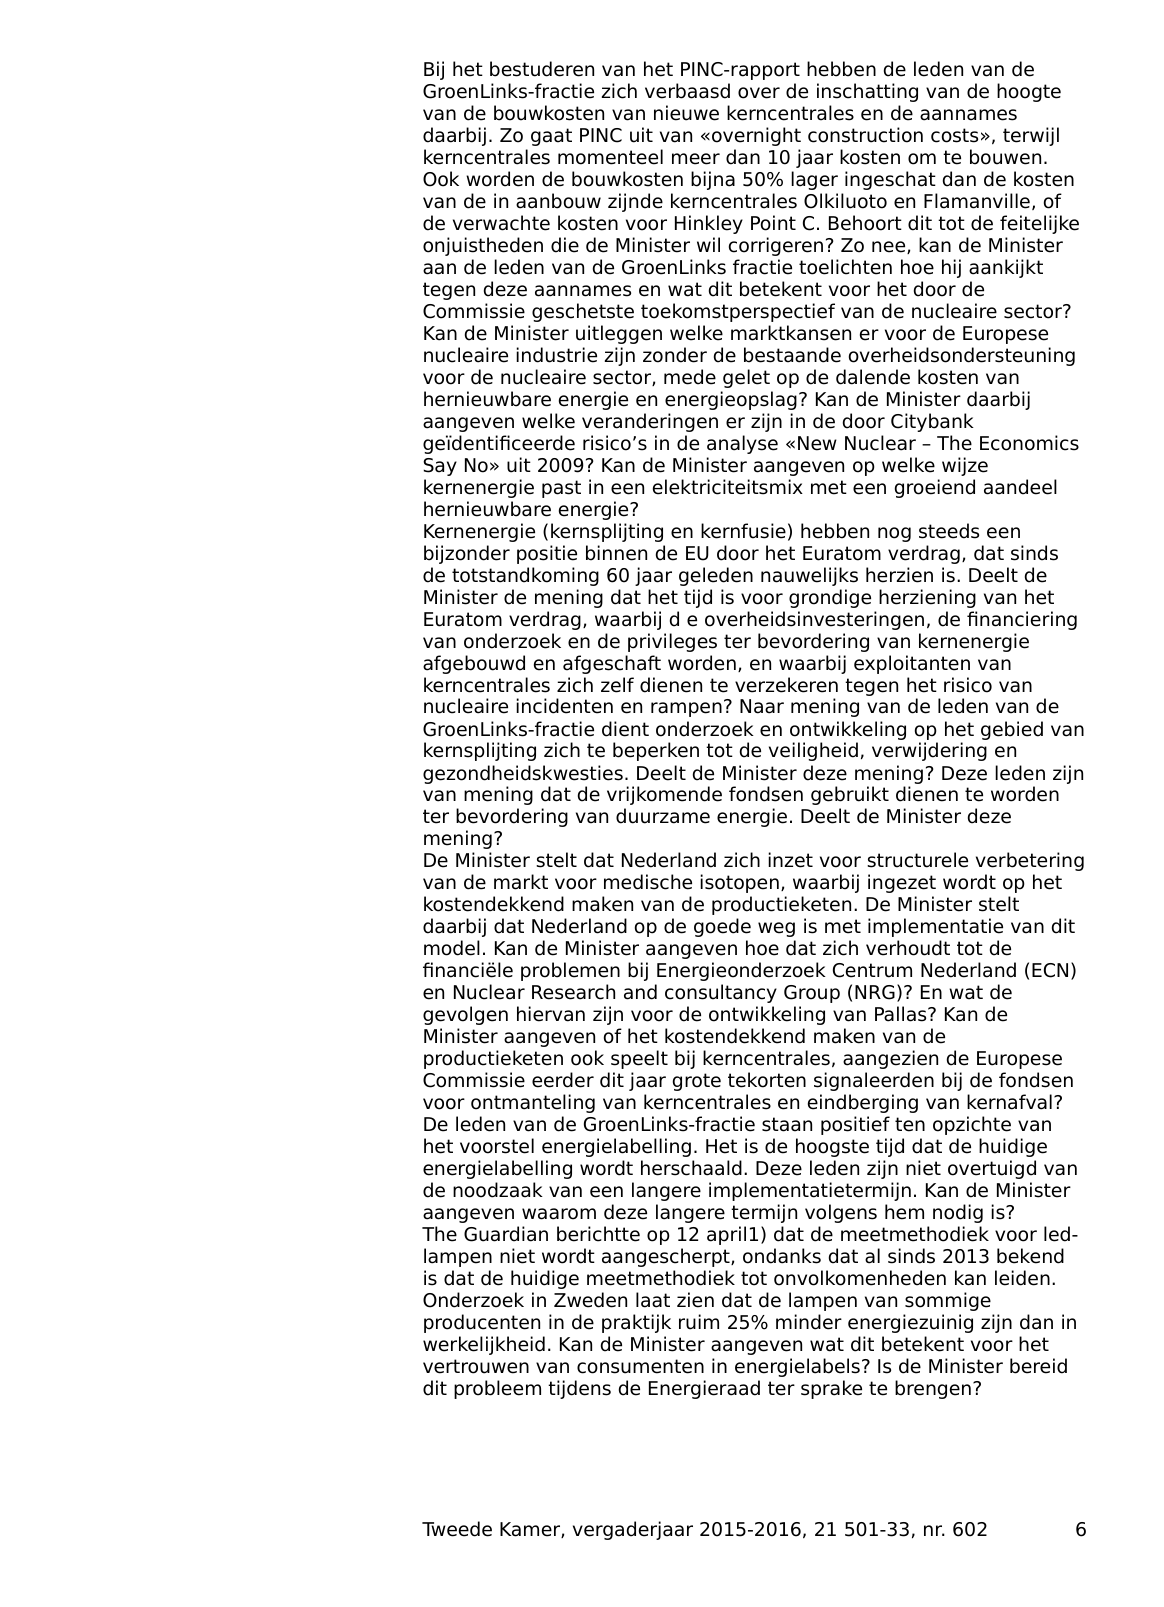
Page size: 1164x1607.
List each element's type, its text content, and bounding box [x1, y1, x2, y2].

text Kernenergie (kernsplijting en kernfusie) hebben nog steeds een bijzonder positie binnen de EU door het Euratom verdrag, dat sinds de totstandkoming 60 jaar geleden nauwelijks herzien is. Deelt de Minister de mening dat het tijd is voor grondige herziening van het Euratom verdrag, waarbij d e overheidsinvesteringen, de financiering van onderzoek en de privileges ter bevordering van kernenergie afgebouwd en afgeschaft worden, en waarbij exploitanten van kerncentrales zich zelf dienen te verzekeren tegen het risico van nucleaire incidenten en rampen? Naar mening van de leden van de GroenLinks-fractie dient onderzoek en ontwikkeling op het gebied van kernsplijting zich te beperken tot de veiligheid, verwijdering en gezondheidskwesties. Deelt de Minister deze mening? Deze leden zijn van mening dat de vrijkomende fondsen gebruikt dienen te worden ter bevordering van duurzame energie. Deelt de Minister deze mening? [422, 521, 1087, 850]
text The Guardian berichtte op 12 april1) dat de meetmethodiek voor led-lampen niet wordt aangescherpt, ondanks dat al sinds 2013 bekend is dat de huidige meetmethodiek tot onvolkomenheden kan leiden. Onderzoek in Zweden laat zien dat de lampen van sommige producenten in de praktijk ruim 25% minder energiezuinig zijn dan in werkelijkheid. Kan de Minister aangeven wat dit betekent voor het vertrouwen van consumenten in energielabels? Is de Minister bereid dit probleem tijdens de Energieraad ter sprake te brengen? [422, 1224, 1087, 1400]
text De leden van de GroenLinks-fractie staan positief ten opzichte van het voorstel energielabelling. Het is de hoogste tijd dat de huidige energielabelling wordt herschaald. Deze leden zijn niet overtuigd van de noodzaak van een langere implementatietermijn. Kan de Minister aangeven waarom deze langere termijn volgens hem nodig is? [422, 1114, 1087, 1224]
text Bij het bestuderen van het PINC-rapport hebben de leden van de GroenLinks-fractie zich verbaasd over de inschatting van de hoogte van de bouwkosten van nieuwe kerncentrales en de aannames daarbij. Zo gaat PINC uit van «overnight construction costs», terwijl kerncentrales momenteel meer dan 10 jaar kosten om te bouwen. Ook worden de bouwkosten bijna 50% lager ingeschat dan de kosten van de in aanbouw zijnde kerncentrales Olkiluoto en Flamanville, of de verwachte kosten voor Hinkley Point C. Behoort dit tot de feitelijke onjuistheden die de Minister wil corrigeren? Zo nee, kan de Minister aan de leden van de GroenLinks fractie toelichten hoe hij aankijkt tegen deze aannames en wat dit betekent voor het door de Commissie geschetste toekomstperspectief van de nucleaire sector? Kan de Minister uitleggen welke marktkansen er voor de Europese nucleaire industrie zijn zonder de bestaande overheidsondersteuning voor de nucleaire sector, mede gelet op de dalende kosten van hernieuwbare energie en energieopslag? Kan de Minister daarbij aangeven welke veranderingen er zijn in de door Citybank geïdentificeerde risico’s in de analyse «New Nuclear – The Economics Say No» uit 2009? Kan de Minister aangeven op welke wijze kernenergie past in een elektriciteitsmix met een groeiend aandeel hernieuwbare energie? [422, 59, 1087, 521]
text De Minister stelt dat Nederland zich inzet voor structurele verbetering van de markt voor medische isotopen, waarbij ingezet wordt op het kostendekkend maken van de productieketen. De Minister stelt daarbij dat Nederland op de goede weg is met implementatie van dit model. Kan de Minister aangeven hoe dat zich verhoudt tot de financiële problemen bij Energieonderzoek Centrum Nederland (ECN) en Nuclear Research and consultancy Group (NRG)? En wat de gevolgen hiervan zijn voor de ontwikkeling van Pallas? Kan de Minister aangeven of het kostendekkend maken van de productieketen ook speelt bij kerncentrales, aangezien de Europese Commissie eerder dit jaar grote tekorten signaleerden bij de fondsen voor ontmanteling van kerncentrales en eindberging van kernafval? [422, 850, 1087, 1114]
